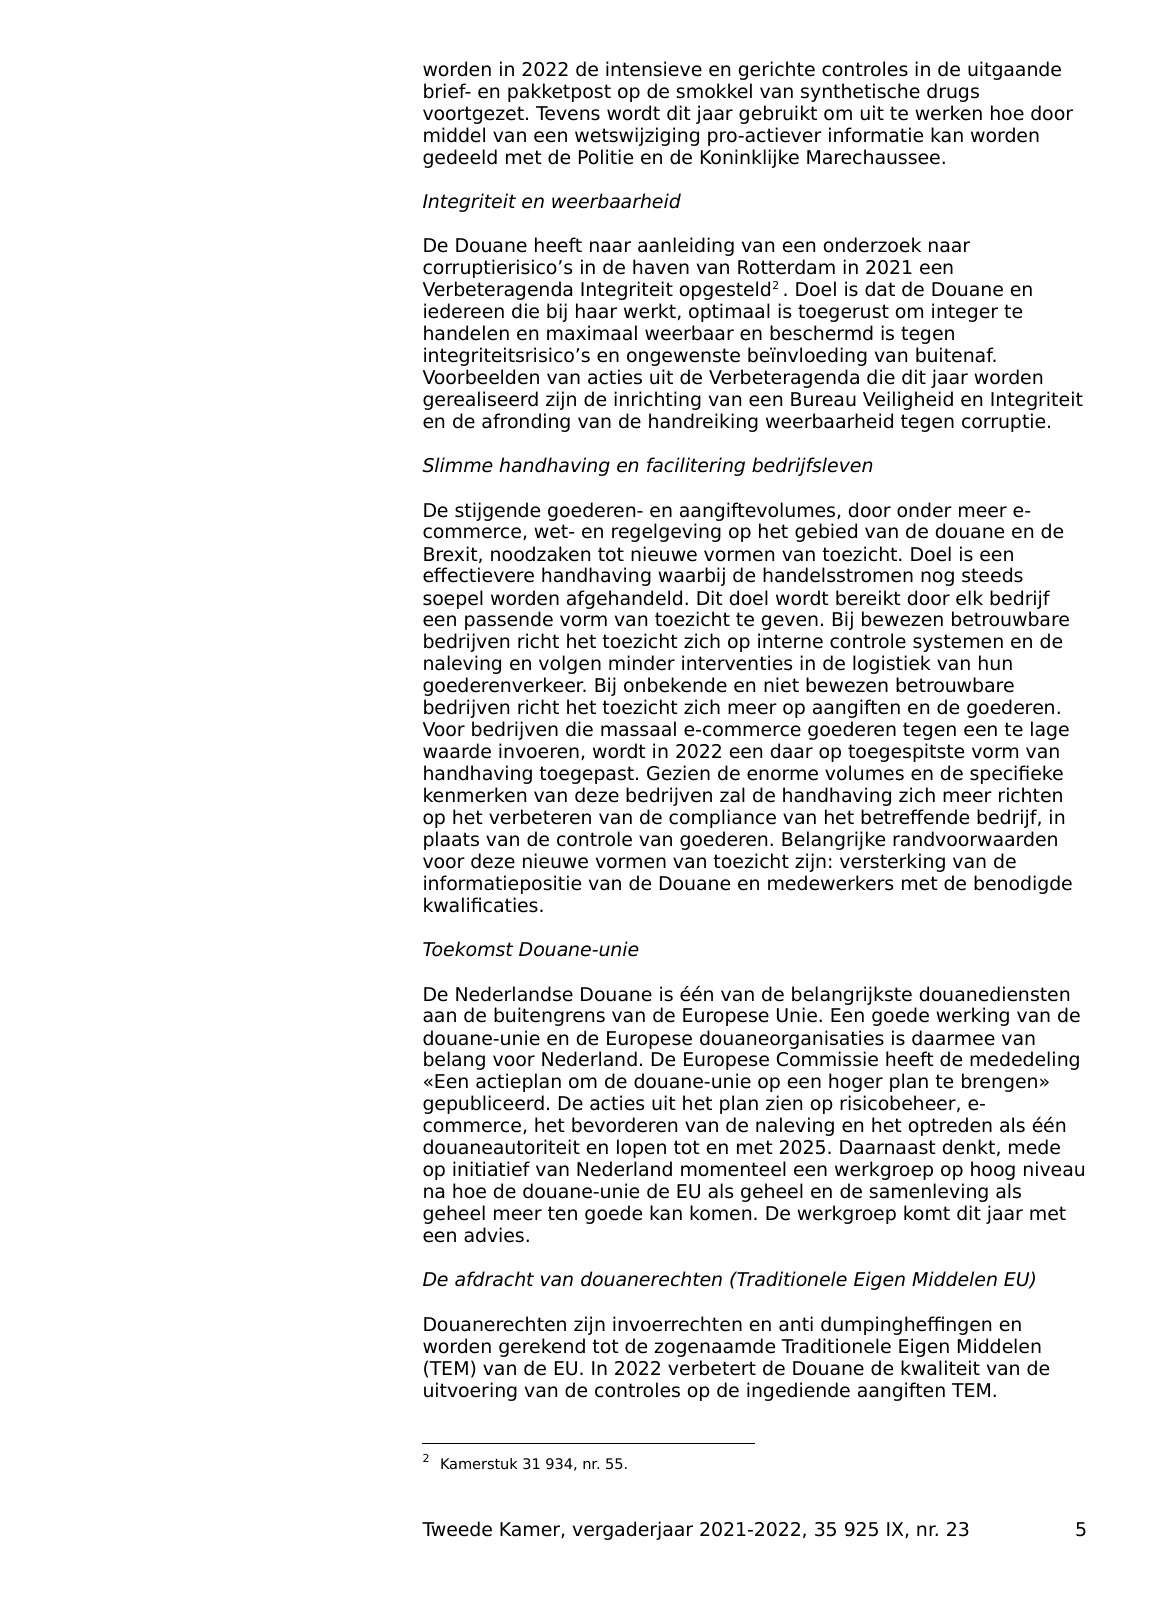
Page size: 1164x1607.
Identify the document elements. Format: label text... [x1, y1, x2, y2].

subtitle Slimme handhaving en facilitering bedrijfsleven [422, 455, 1087, 477]
text worden in 2022 de intensieve en gerichte controles in de uitgaande brief- en pakketpost op de smokkel van synthetische drugs voortgezet. Tevens wordt dit jaar gebruikt om uit te werken hoe door middel van een wetswijziging pro-actiever informatie kan worden gedeeld met de Politie en de Koninklijke Marechaussee. [422, 59, 1087, 169]
text De Nederlandse Douane is één van de belangrijkste douanediensten aan de buitengrens van de Europese Unie. Een goede werking van de douane-unie en de Europese douaneorganisaties is daarmee van belang voor Nederland. De Europese Commissie heeft de mededeling «Een actieplan om de douane-unie op een hoger plan te brengen» gepubliceerd. De acties uit het plan zien op risicobeheer, e-commerce, het bevorderen van de naleving en het optreden als één douaneautoriteit en lopen tot en met 2025. Daarnaast denkt, mede op initiatief van Nederland momenteel een werkgroep op hoog niveau na hoe de douane-unie de EU als geheel en de samenleving als geheel meer ten goede kan komen. De werkgroep komt dit jaar met een advies. [422, 983, 1087, 1247]
text Kamerstuk 31 934, nr. 55. [422, 1452, 1087, 1474]
text De stijgende goederen- en aangiftevolumes, door onder meer e-commerce, wet- en regelgeving op het gebied van de douane en de Brexit, noodzaken tot nieuwe vormen van toezicht. Doel is een effectievere handhaving waarbij de handelsstromen nog steeds soepel worden afgehandeld. Dit doel wordt bereikt door elk bedrijf een passende vorm van toezicht te geven. Bij bewezen betrouwbare bedrijven richt het toezicht zich op interne controle systemen en de naleving en volgen minder interventies in de logistiek van hun goederenverkeer. Bij onbekende en niet bewezen betrouwbare bedrijven richt het toezicht zich meer op aangiften en de goederen. Voor bedrijven die massaal e-commerce goederen tegen een te lage waarde invoeren, wordt in 2022 een daar op toegespitste vorm van handhaving toegepast. Gezien de enorme volumes en de specifieke kenmerken van deze bedrijven zal de handhaving zich meer richten op het verbeteren van de compliance van het betreffende bedrijf, in plaats van de controle van goederen. Belangrijke randvoorwaarden voor deze nieuwe vormen van toezicht zijn: versterking van de informatiepositie van de Douane en medewerkers met de benodigde kwalificaties. [422, 499, 1087, 917]
text De Douane heeft naar aanleiding van een onderzoek naar corruptierisico’s in de haven van Rotterdam in 2021 een Verbeteragenda Integriteit opgesteld. Doel is dat de Douane en iedereen die bij haar werkt, optimaal is toegerust om integer te handelen en maximaal weerbaar en beschermd is tegen integriteitsrisico’s en ongewenste beïnvloeding van buitenaf. Voorbeelden van acties uit de Verbeteragenda die dit jaar worden gerealiseerd zijn de inrichting van een Bureau Veiligheid en Integriteit en de afronding van de handreiking weerbaarheid tegen corruptie. [422, 235, 1087, 433]
subtitle Integriteit en weerbaarheid [422, 191, 1087, 213]
subtitle Toekomst Douane-unie [422, 939, 1087, 961]
text Douanerechten zijn invoerrechten en anti dumpingheffingen en worden gerekend tot de zogenaamde Traditionele Eigen Middelen (TEM) van de EU. In 2022 verbetert de Douane de kwaliteit van de uitvoering van de controles op de ingediende aangiften TEM. [422, 1313, 1087, 1401]
subtitle De afdracht van douanerechten (Traditionele Eigen Middelen EU) [422, 1269, 1087, 1291]
